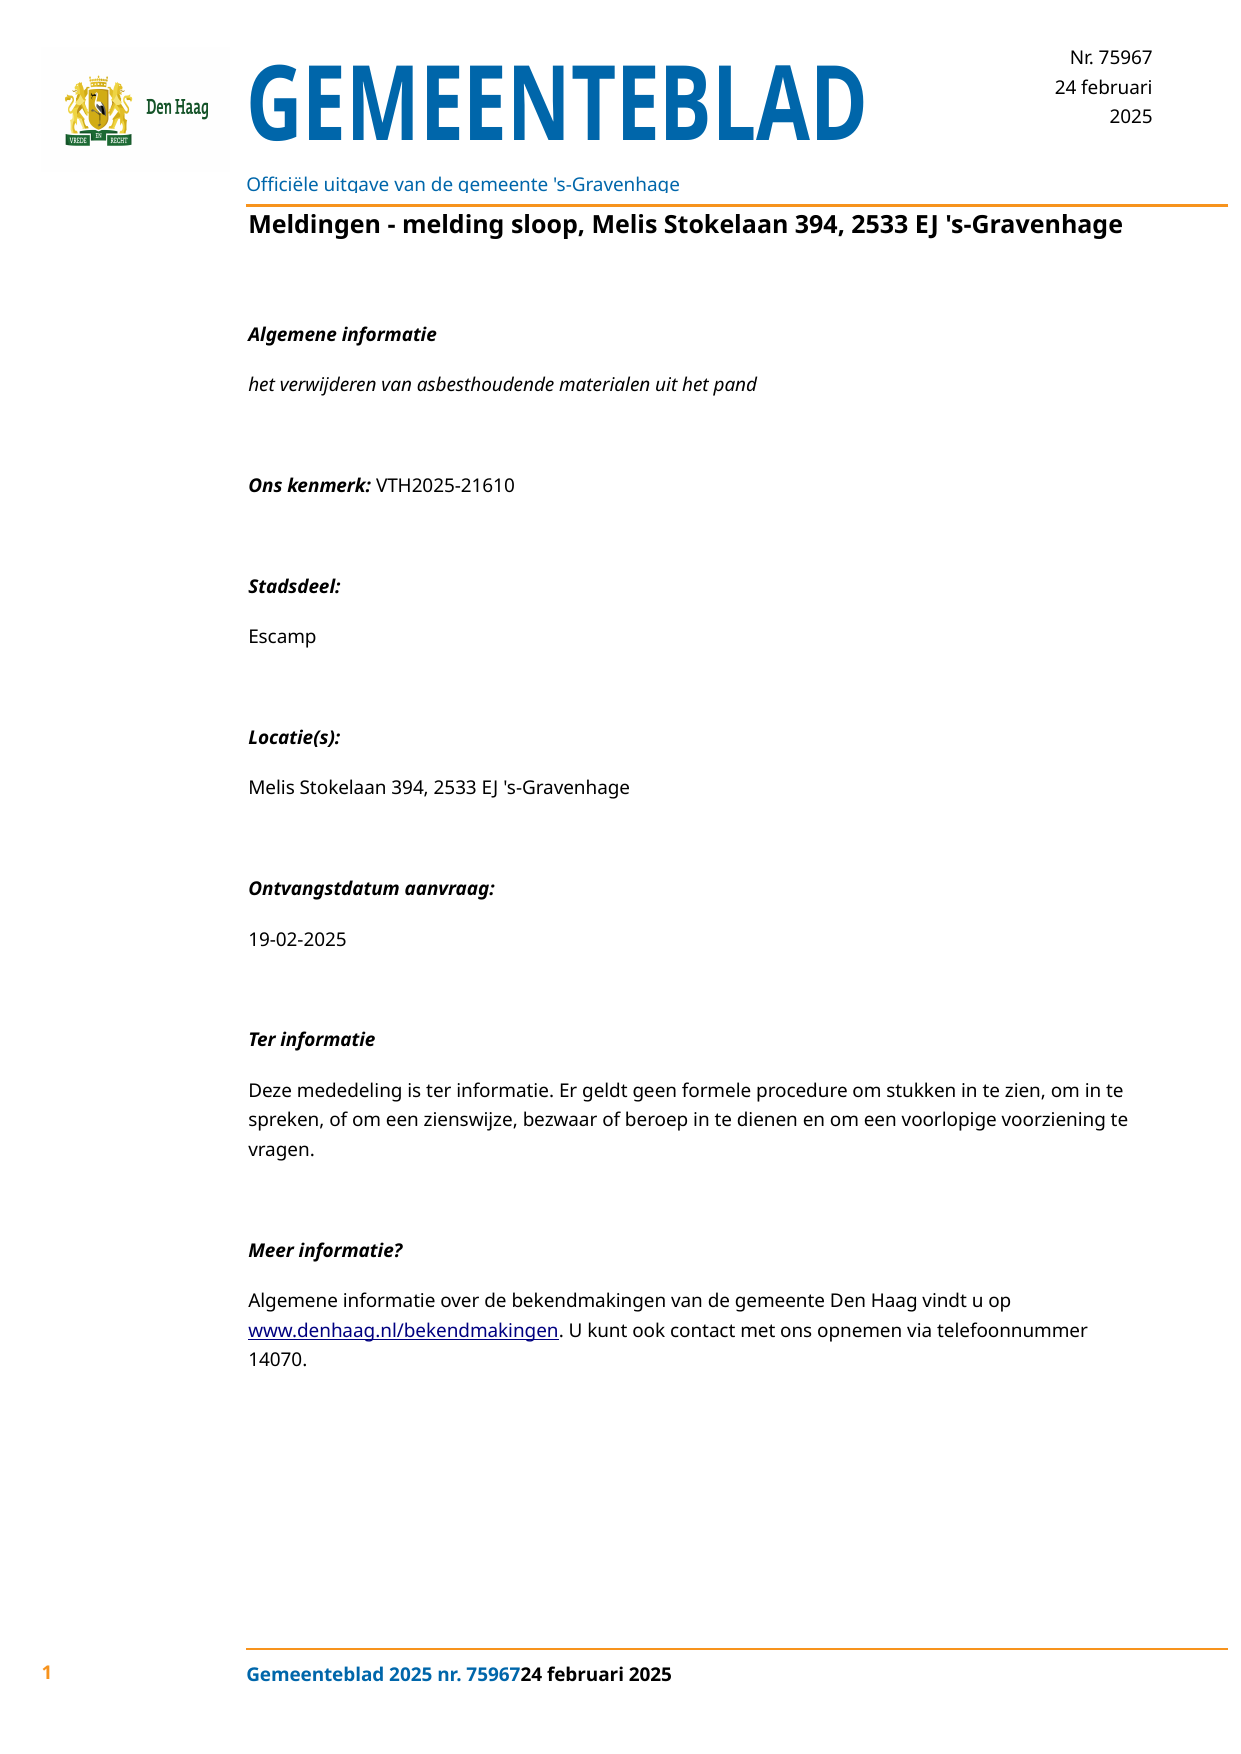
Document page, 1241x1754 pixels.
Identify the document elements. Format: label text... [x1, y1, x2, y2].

text Deze mededeling is ter informatie. Er geldt geen formele procedure om stukken in te zien, om in te spreken, of om een zienswijze, bezwaar of beroep in te dienen en om een voorlopige voorziening te vragen. [248, 1077, 1152, 1162]
text Algemene informatie over de bekendmakingen van de gemeente Den Haag vindt u op www.denhaag.nl/bekendmakingen. U kunt ook contact met ons opnemen via telefoonnummer 14070. [248, 1287, 1152, 1372]
text Algemene informatie [248, 321, 1152, 346]
text Ter informatie [248, 1027, 1152, 1052]
text het verwijderen van asbesthoudende materialen uit het pand [248, 371, 1152, 397]
text Escamp [248, 623, 1152, 649]
picture [41, 47, 231, 172]
text Locatie(s): [248, 724, 1152, 750]
text Meldingen - melding sloop, Melis Stokelaan 394, 2533 EJ 's-Gravenhage [248, 207, 1152, 241]
text Ons kenmerk: VTH2025-21610 [248, 472, 1152, 498]
text Ontvangstdatum aanvraag: [248, 875, 1152, 901]
text Meer informatie? [248, 1237, 1152, 1263]
text 19-02-2025 [248, 926, 1152, 951]
text Melis Stokelaan 394, 2533 EJ 's-Gravenhage [248, 774, 1152, 800]
text Stadsdeel: [248, 573, 1152, 598]
